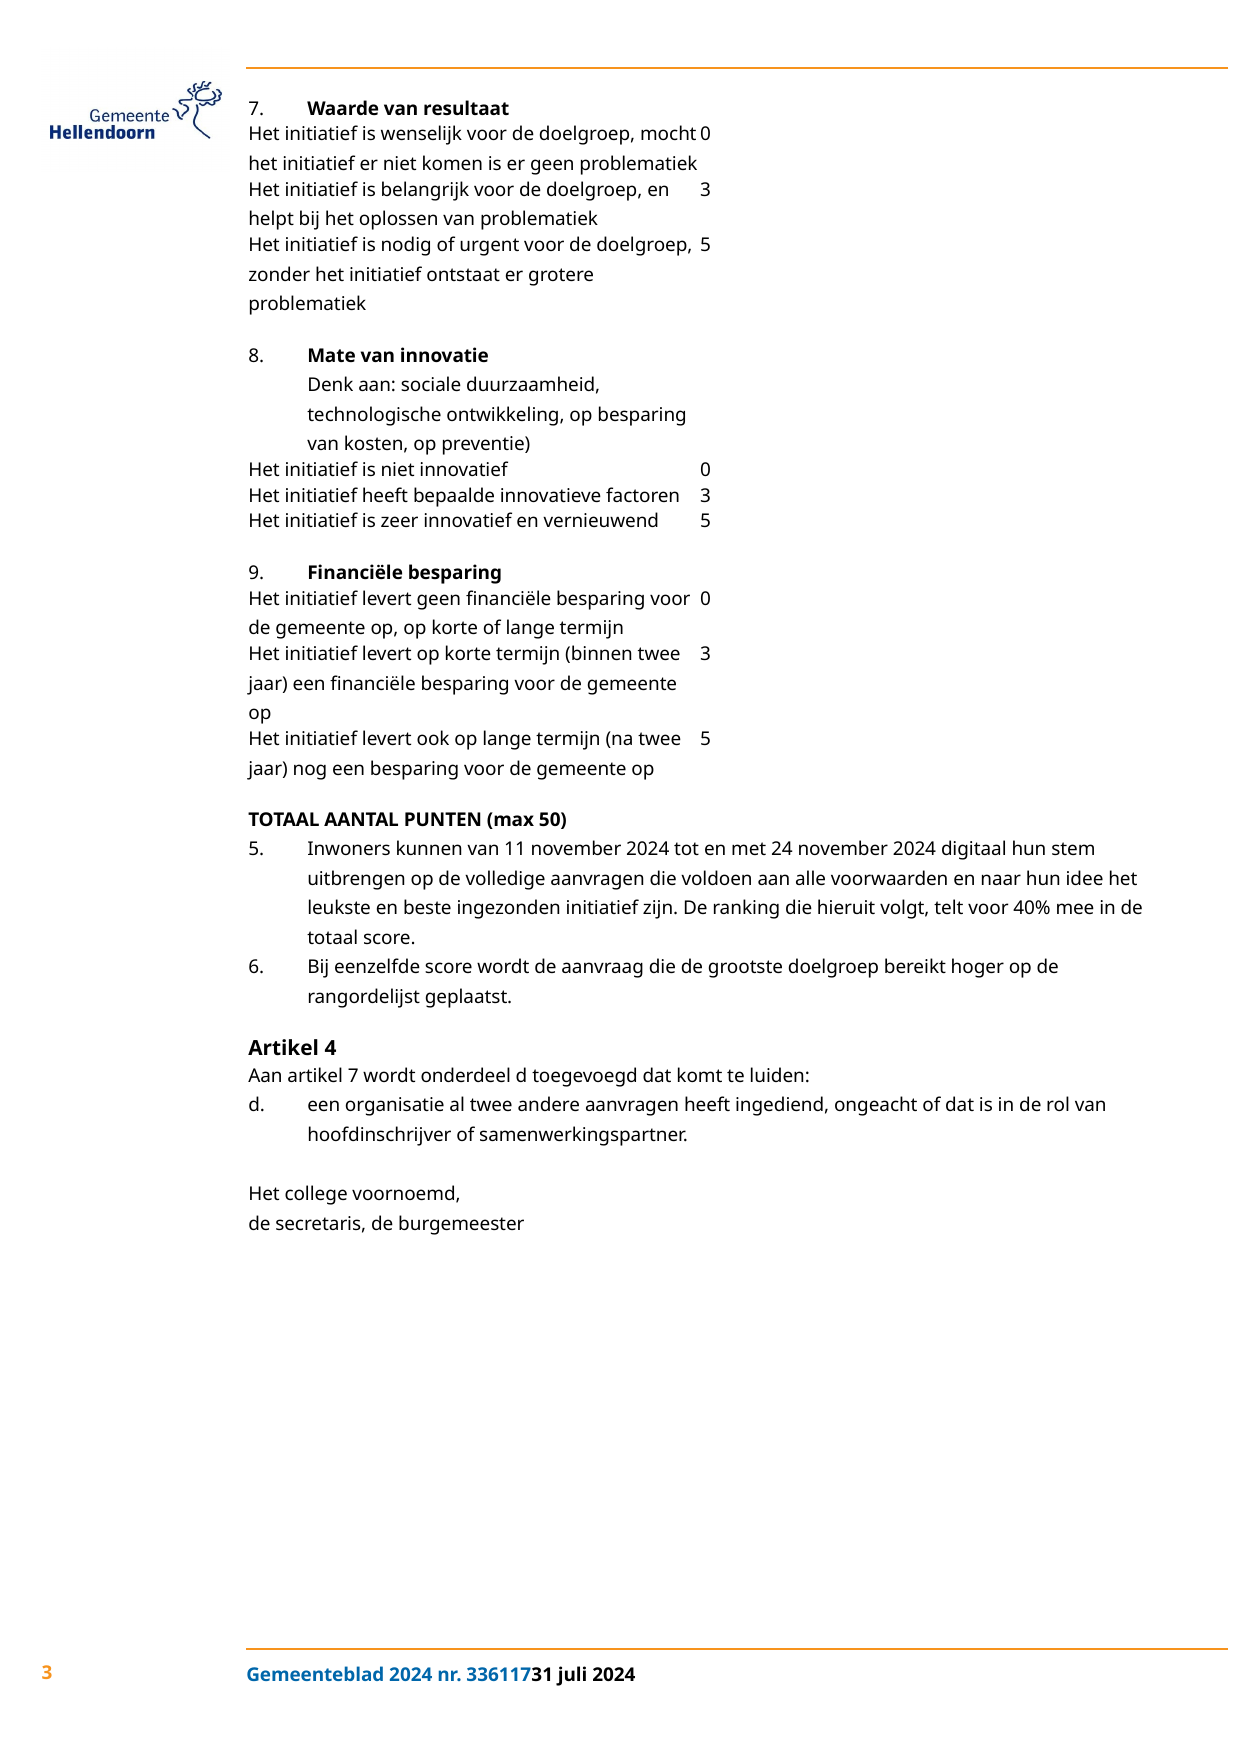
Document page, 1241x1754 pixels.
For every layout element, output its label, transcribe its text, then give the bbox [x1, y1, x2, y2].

table_cell Financiële besparing [248, 559, 700, 585]
table_cell 5 [700, 725, 1152, 780]
text Het college voornoemd, [248, 1180, 1152, 1206]
table_cell Het initiatief is wenselijk voor de doelgroep, mocht het initiatief er niet komen is er geen problematiek [248, 121, 700, 176]
table_cell Het initiatief is belangrijk voor de doelgroep, en helpt bij het oplossen van problematiek [248, 176, 700, 231]
table_cell Mate van innovatie Denk aan: sociale duurzaamheid, technologische ontwikkeling, op besparing van kosten, op preventie) [248, 342, 700, 456]
table_cell 5 [700, 231, 1152, 316]
table_cell [248, 780, 700, 806]
table_cell Het initiatief levert op korte termijn (binnen twee jaar) een financiële besparing voor de gemeente op [248, 640, 700, 725]
list Inwoners kunnen van 11 november 2024 tot en met 24 november 2024 digitaal hun stem uitbrengen op de volledige aanvragen die voldoen aan alle voorwaarden en naar hun idee het leukste en beste ingezonden initiatief zijn. De ranking die hieruit volgt, telt voor 40% mee in de totaal score. [248, 835, 1152, 949]
text Artikel 4 [248, 1033, 1152, 1062]
table_cell Het initiatief heeft bepaalde innovatieve factoren [248, 482, 700, 508]
table_cell [700, 534, 1152, 559]
text de secretaris, de burgemeester [248, 1210, 1152, 1236]
list een organisatie al twee andere aanvragen heeft ingediend, ongeacht of dat is in de rol van hoofdinschrijver of samenwerkingspartner. [248, 1091, 1152, 1147]
table_cell [700, 806, 1152, 832]
table_cell 3 [700, 176, 1152, 231]
table_cell 0 [700, 585, 1152, 640]
table_cell Het initiatief is zeer innovatief en vernieuwend [248, 508, 700, 533]
table_cell [700, 780, 1152, 806]
table_cell Het initiatief is niet innovatief [248, 456, 700, 482]
table_cell Waarde van resultaat [248, 95, 700, 121]
table_cell 3 [700, 482, 1152, 508]
table_cell [700, 559, 1152, 585]
table_cell Het initiatief is nodig of urgent voor de doelgroep, zonder het initiatief ontstaat er grotere problematiek [248, 231, 700, 316]
table_cell 5 [700, 508, 1152, 533]
table_cell [248, 316, 700, 342]
table_cell Het initiatief levert ook op lange termijn (na twee jaar) nog een besparing voor de gemeente op [248, 725, 700, 780]
table_cell [700, 316, 1152, 342]
table_cell [700, 95, 1152, 121]
table_cell Het initiatief levert geen financiële besparing voor de gemeente op, op korte of lange termijn [248, 585, 700, 640]
table_cell 0 [700, 456, 1152, 482]
table_cell [700, 342, 1152, 456]
table_cell [248, 534, 700, 559]
list Bij eenzelfde score wordt de aanvraag die de grootste doelgroep bereikt hoger op de rangordelijst geplaatst. [248, 953, 1152, 1009]
picture [41, 47, 231, 172]
table_cell TOTAAL AANTAL PUNTEN (max 50) [248, 806, 700, 832]
text Aan artikel 7 wordt onderdeel d toegevoegd dat komt te luiden: [248, 1062, 1152, 1088]
table_cell 3 [700, 640, 1152, 725]
table_cell 0 [700, 121, 1152, 176]
